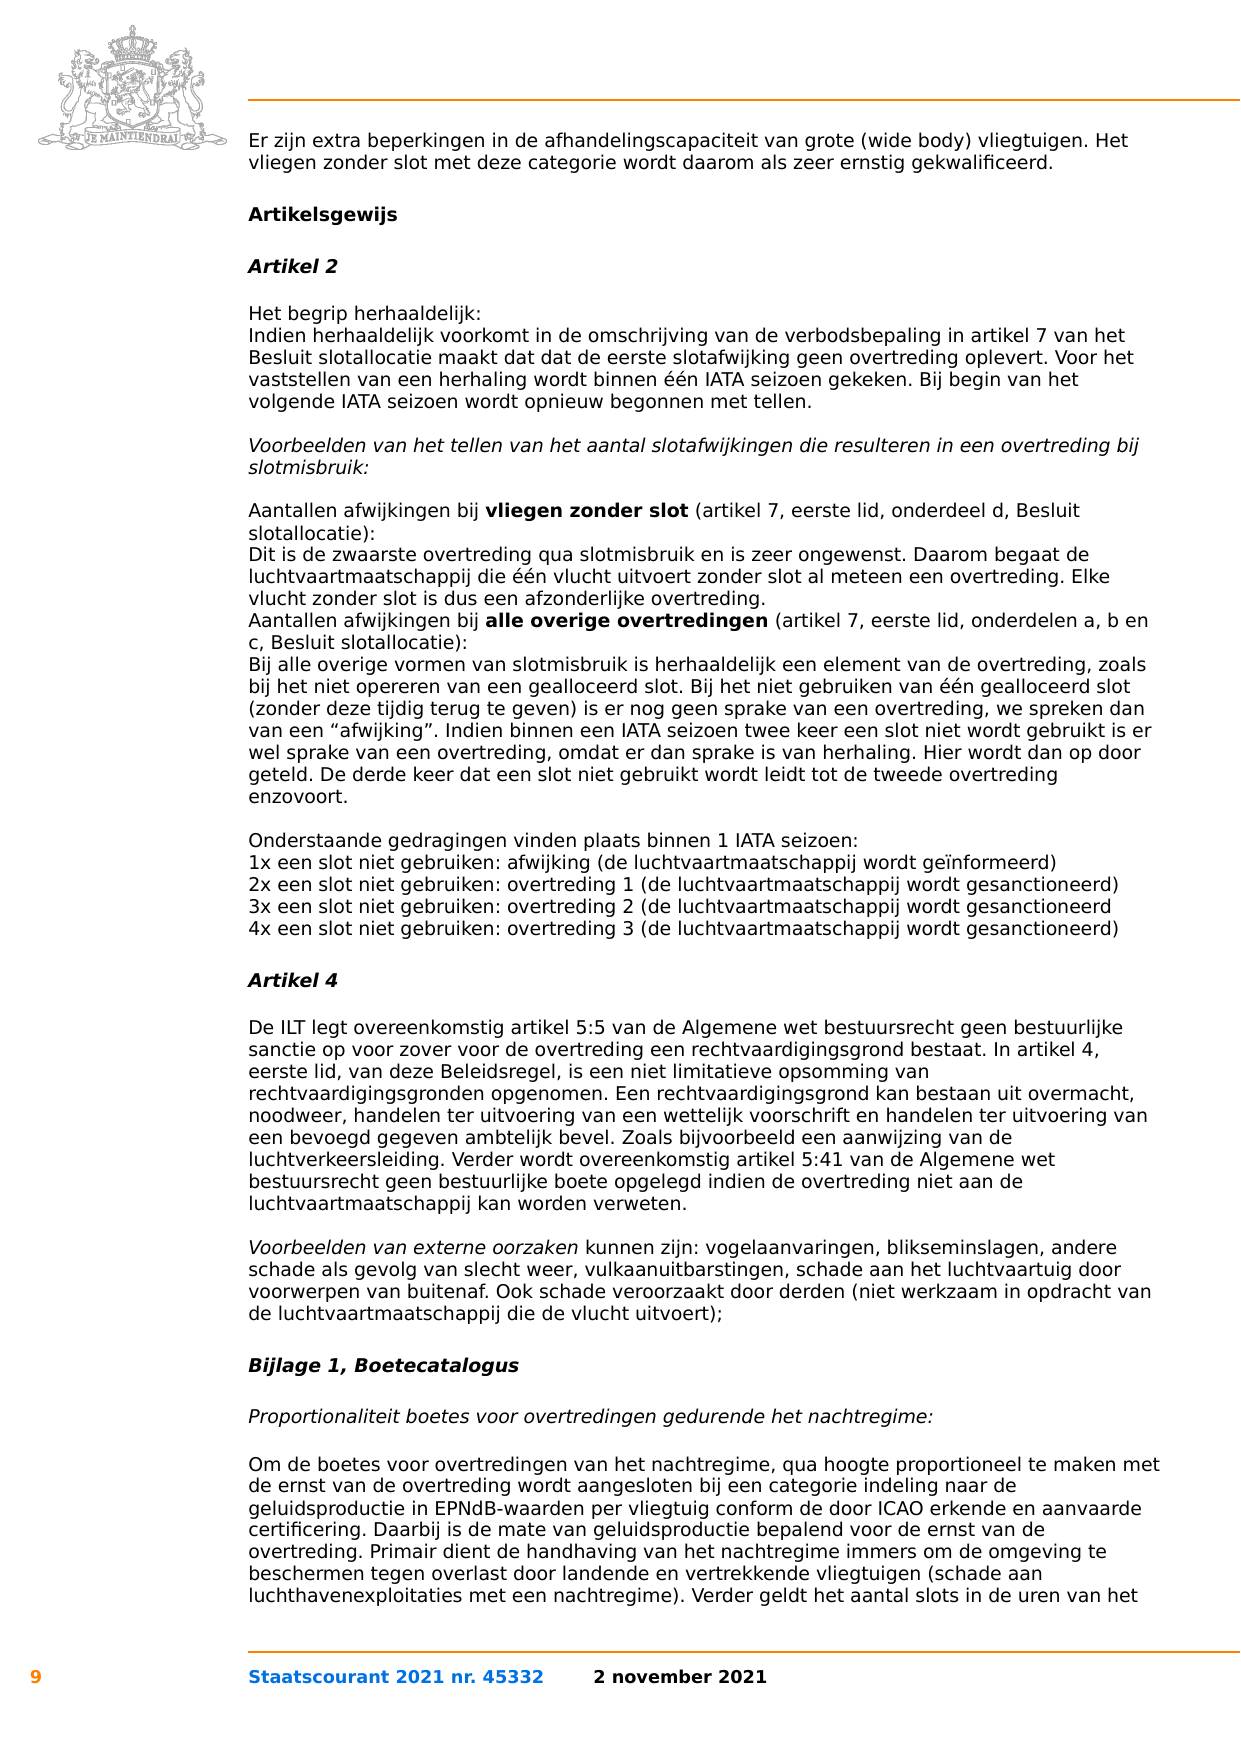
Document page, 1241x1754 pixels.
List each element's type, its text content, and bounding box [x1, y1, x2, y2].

text 2x een slot niet gebruiken: overtreding 1 (de luchtvaartmaatschappij wordt gesanctioneerd) [248, 874, 1163, 896]
text Dit is de zwaarste overtreding qua slotmisbruik en is zeer ongewenst. Daarom begaat de luchtvaartmaatschappij die één vlucht uitvoert zonder slot al meteen een overtreding. Elke vlucht zonder slot is dus een afzonderlijke overtreding. [248, 544, 1163, 610]
text 4x een slot niet gebruiken: overtreding 3 (de luchtvaartmaatschappij wordt gesanctioneerd) [248, 918, 1163, 940]
text Aantallen afwijkingen bij alle overige overtredingen (artikel 7, eerste lid, onderdelen a, b en c, Besluit slotallocatie): [248, 610, 1163, 654]
text Voorbeelden van externe oorzaken kunnen zijn: vogelaanvaringen, blikseminslagen, andere schade als gevolg van slecht weer, vulkaanuitbarstingen, schade aan het luchtvaartuig door voorwerpen van buitenaf. Ook schade veroorzaakt door derden (niet werkzaam in opdracht van de luchtvaartmaatschappij die de vlucht uitvoert); [248, 1237, 1163, 1324]
text 3x een slot niet gebruiken: overtreding 2 (de luchtvaartmaatschappij wordt gesanctioneerd [248, 896, 1163, 918]
text Aantallen afwijkingen bij vliegen zonder slot (artikel 7, eerste lid, onderdeel d, Besluit slotallocatie): [248, 500, 1163, 544]
subtitle Proportionaliteit boetes voor overtredingen gedurende het nachtregime: [248, 1406, 1163, 1428]
text Bij alle overige vormen van slotmisbruik is herhaaldelijk een element van de overtreding, zoals bij het niet opereren van een gealloceerd slot. Bij het niet gebruiken van één gealloceerd slot (zonder deze tijdig terug te geven) is er nog geen sprake van een overtreding, we spreken dan van een “afwijking”. Indien binnen een IATA seizoen twee keer een slot niet wordt gebruikt is er wel sprake van een overtreding, omdat er dan sprake is van herhaling. Hier wordt dan op door geteld. De derde keer dat een slot niet gebruikt wordt leidt tot de tweede overtreding enzovoort. [248, 654, 1163, 808]
text Het begrip herhaaldelijk: [248, 303, 1163, 325]
subtitle Bijlage 1, Boetecatalogus [248, 1354, 1163, 1376]
text Indien herhaaldelijk voorkomt in de omschrijving van de verbodsbepaling in artikel 7 van het Besluit slotallocatie maakt dat dat de eerste slotafwijking geen overtreding oplevert. Voor het vaststellen van een herhaling wordt binnen één IATA seizoen gekeken. Bij begin van het volgende IATA seizoen wordt opnieuw begonnen met tellen. [248, 325, 1163, 413]
subtitle Artikel 4 [248, 970, 1163, 992]
text Onderstaande gedragingen vinden plaats binnen 1 IATA seizoen: [248, 830, 1163, 852]
text Er zijn extra beperkingen in de afhandelingscapaciteit van grote (wide body) vliegtuigen. Het vliegen zonder slot met deze categorie wordt daarom als zeer ernstig gekwalificeerd. [248, 130, 1163, 174]
text De ILT legt overeenkomstig artikel 5:5 van de Algemene wet bestuursrecht geen bestuurlijke sanctie op voor zover voor de overtreding een rechtvaardigingsgrond bestaat. In artikel 4, eerste lid, van deze Beleidsregel, is een niet limitatieve opsomming van rechtvaardigingsgronden opgenomen. Een rechtvaardigingsgrond kan bestaan uit overmacht, noodweer, handelen ter uitvoering van een wettelijk voorschrift en handelen ter uitvoering van een bevoegd gegeven ambtelijk bevel. Zoals bijvoorbeeld een aanwijzing van de luchtverkeersleiding. Verder wordt overeenkomstig artikel 5:41 van de Algemene wet bestuursrecht geen bestuurlijke boete opgelegd indien de overtreding niet aan de luchtvaartmaatschappij kan worden verweten. [248, 1017, 1163, 1215]
subtitle Artikel 2 [248, 256, 1163, 278]
text Om de boetes voor overtredingen van het nachtregime, qua hoogte proportioneel te maken met de ernst van de overtreding wordt aangesloten bij een categorie indeling naar de geluidsproductie in EPNdB-waarden per vliegtuig conform de door ICAO erkende en aanvaarde certificering. Daarbij is de mate van geluidsproductie bepalend voor de ernst van de overtreding. Primair dient de handhaving van het nachtregime immers om de omgeving te beschermen tegen overlast door landende en vertrekkende vliegtuigen (schade aan luchthavenexploitaties met een nachtregime). Verder geldt het aantal slots in de uren van het [248, 1453, 1163, 1607]
picture [38, 25, 227, 150]
text 1x een slot niet gebruiken: afwijking (de luchtvaartmaatschappij wordt geïnformeerd) [248, 852, 1163, 874]
subtitle Artikelsgewijs [248, 204, 1163, 226]
text Voorbeelden van het tellen van het aantal slotafwijkingen die resulteren in een overtreding bij slotmisbruik: [248, 434, 1163, 478]
